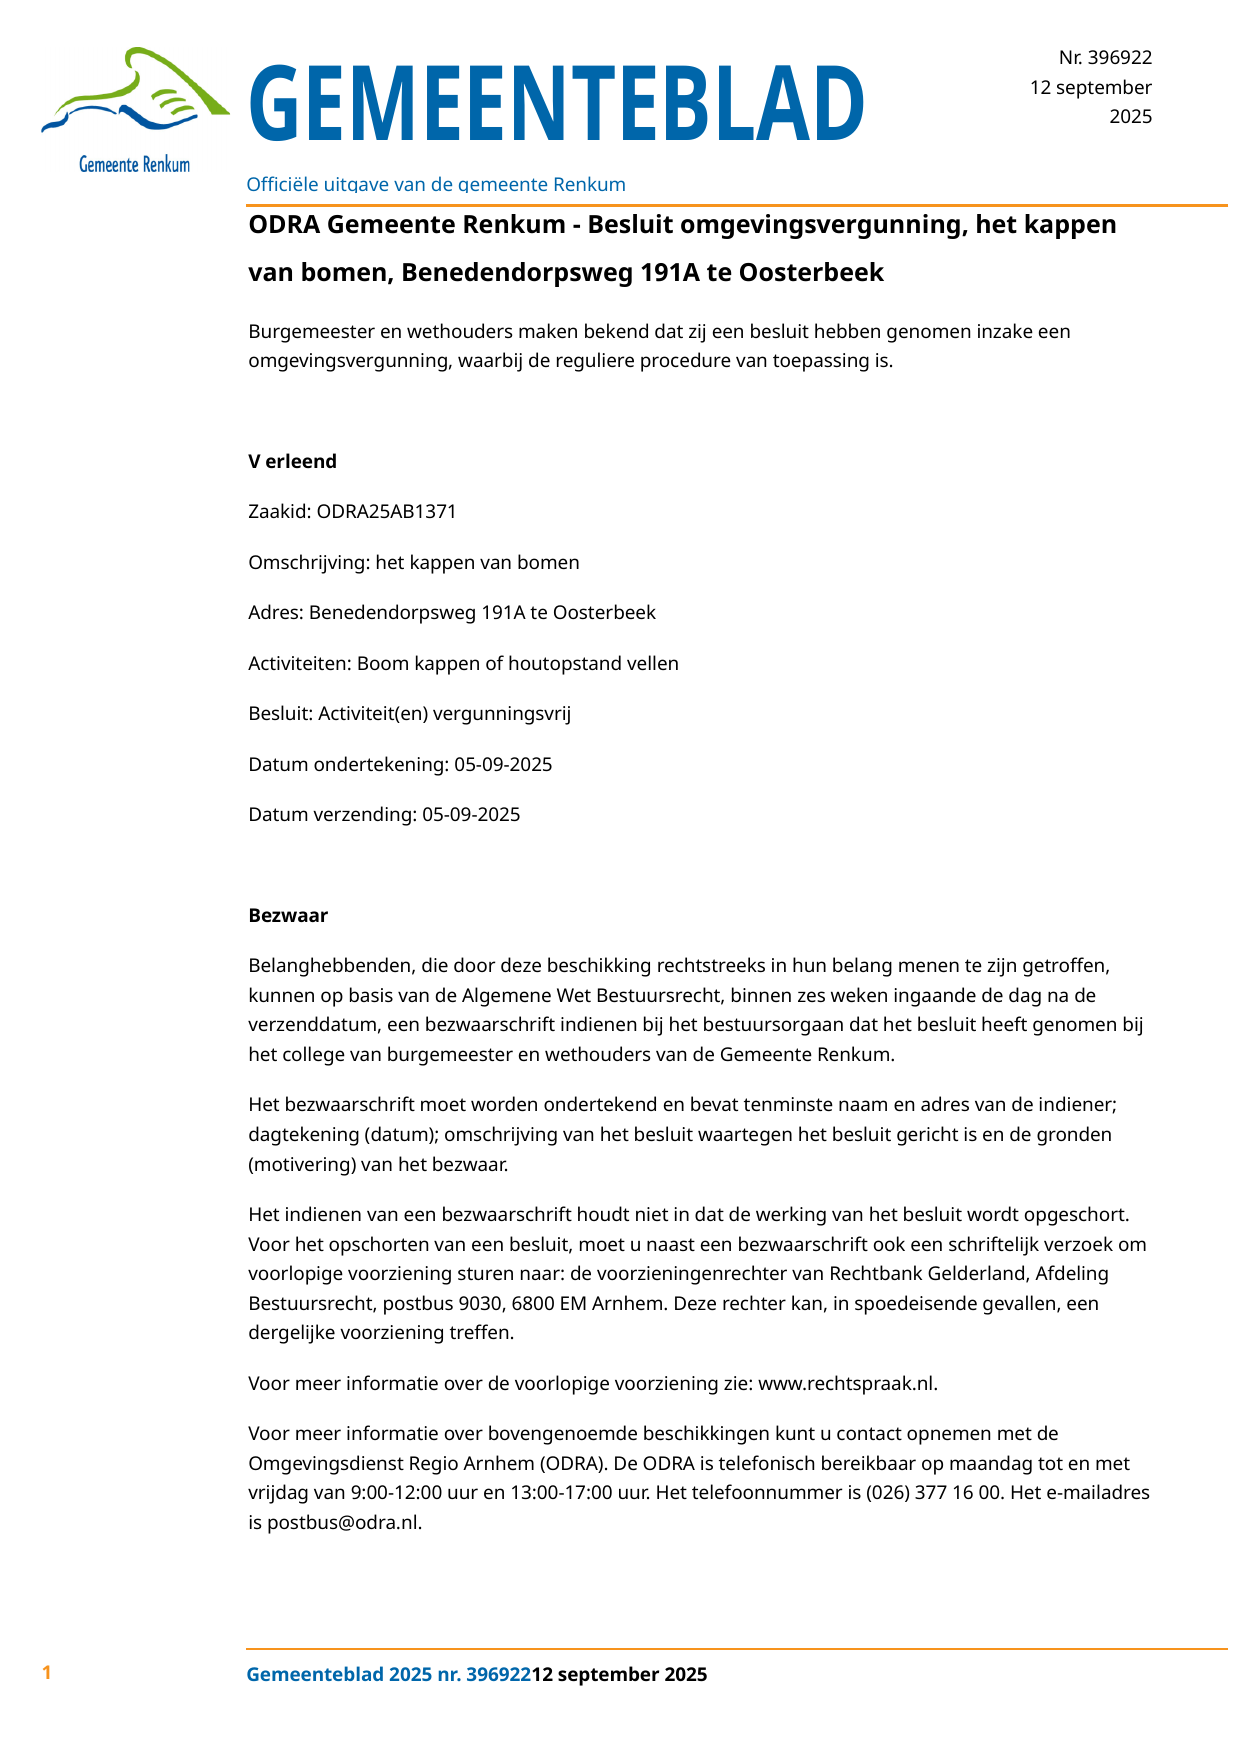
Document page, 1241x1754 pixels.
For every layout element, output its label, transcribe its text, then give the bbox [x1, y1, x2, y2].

text Voor meer informatie over de voorlopige voorziening zie: www.rechtspraak.nl. [248, 1370, 1152, 1396]
text Voor meer informatie over bovengenoemde beschikkingen kunt u contact opnemen met de Omgevingsdienst Regio Arnhem (ODRA). De ODRA is telefonisch bereikbaar op maandag tot en met vrijdag van 9:00-12:00 uur en 13:00-17:00 uur. Het telefoonnummer is (026) 377 16 00. Het e-mailadres is postbus@odra.nl. [248, 1420, 1152, 1535]
text Bezwaar [248, 902, 1152, 928]
text Burgemeester en wethouders maken bekend dat zij een besluit hebben genomen inzake een omgevingsvergunning, waarbij de reguliere procedure van toepassing is. [248, 318, 1152, 373]
text Zaakid: ODRA25AB1371 [248, 499, 1152, 524]
text Belanghebbenden, die door deze beschikking rechtstreeks in hun belang menen te zijn getroffen, kunnen op basis van de Algemene Wet Bestuursrecht, binnen zes weken ingaande de dag na de verzenddatum, een bezwaarschrift indienen bij het bestuursorgaan dat het besluit heeft genomen bij het college van burgemeester en wethouders van de Gemeente Renkum. [248, 952, 1152, 1067]
text Het indienen van een bezwaarschrift houdt niet in dat de werking van het besluit wordt opgeschort. Voor het opschorten van een besluit, moet u naast een bezwaarschrift ook een schriftelijk verzoek om voorlopige voorziening sturen naar: de voorzieningenrechter van Rechtbank Gelderland, Afdeling Bestuursrecht, postbus 9030, 6800 EM Arnhem. Deze rechter kan, in spoedeisende gevallen, een dergelijke voorziening treffen. [248, 1201, 1152, 1345]
text Het bezwaarschrift moet worden ondertekend en bevat tenminste naam en adres van de indiener; dagtekening (datum); omschrijving van het besluit waartegen het besluit gericht is en de gronden (motivering) van het bezwaar. [248, 1092, 1152, 1177]
text ODRA Gemeente Renkum - Besluit omgevingsvergunning, het kappen van bomen, Benedendorpsweg 191A te Oosterbeek [248, 207, 1152, 288]
text Besluit: Activiteit(en) vergunningsvrij [248, 700, 1152, 726]
text Datum ondertekening: 05-09-2025 [248, 751, 1152, 777]
text Activiteiten: Boom kappen of houtopstand vellen [248, 650, 1152, 676]
text V erleend [248, 448, 1152, 474]
text Datum verzending: 05-09-2025 [248, 801, 1152, 827]
text Omschrijving: het kappen van bomen [248, 549, 1152, 575]
text Adres: Benedendorpsweg 191A te Oosterbeek [248, 599, 1152, 625]
picture [41, 47, 231, 172]
